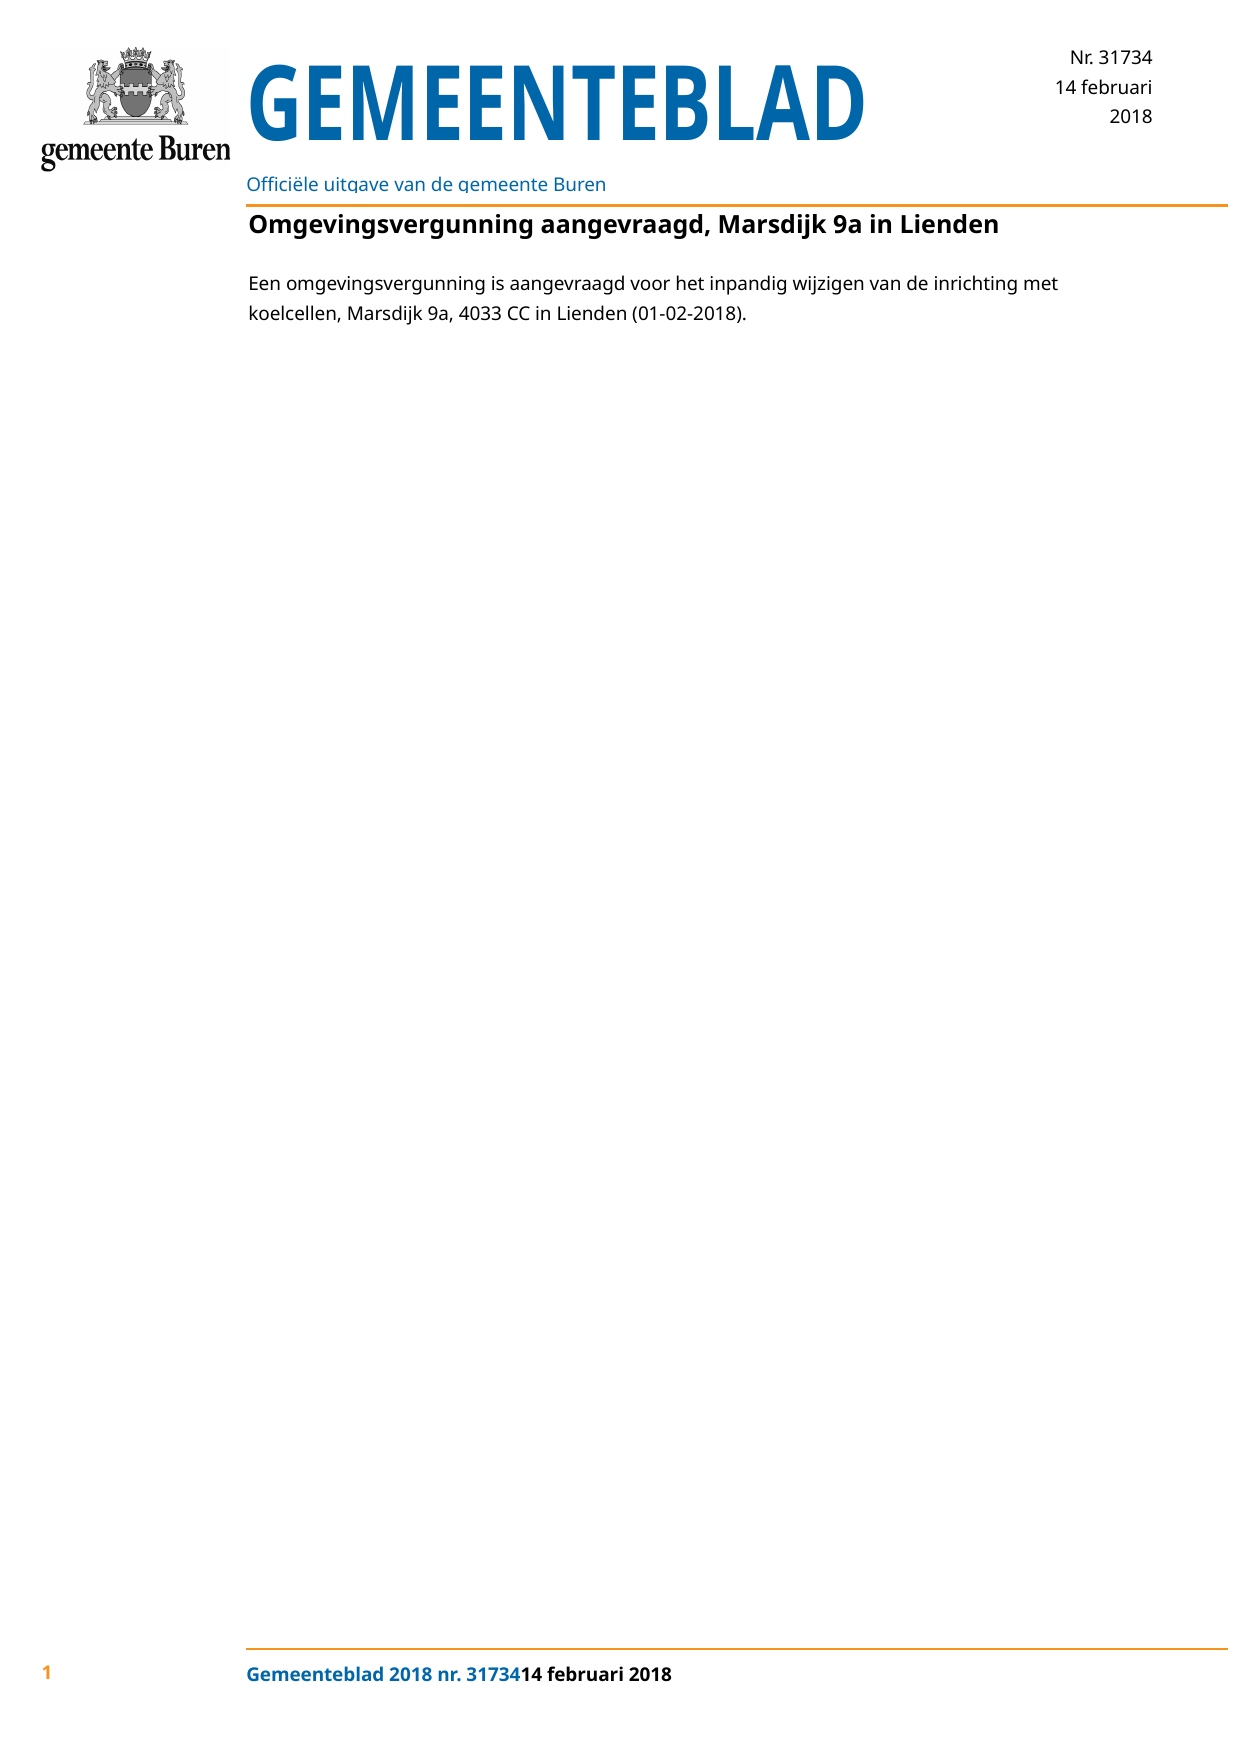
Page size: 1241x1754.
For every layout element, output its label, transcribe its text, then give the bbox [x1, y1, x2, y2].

text Een omgevingsvergunning is aangevraagd voor het inpandig wijzigen van de inrichting met koelcellen, Marsdijk 9a, 4033 CC in Lienden (01-02-2018). [248, 270, 1152, 326]
text Omgevingsvergunning aangevraagd, Marsdijk 9a in Lienden [248, 207, 1152, 241]
picture [41, 47, 231, 172]
